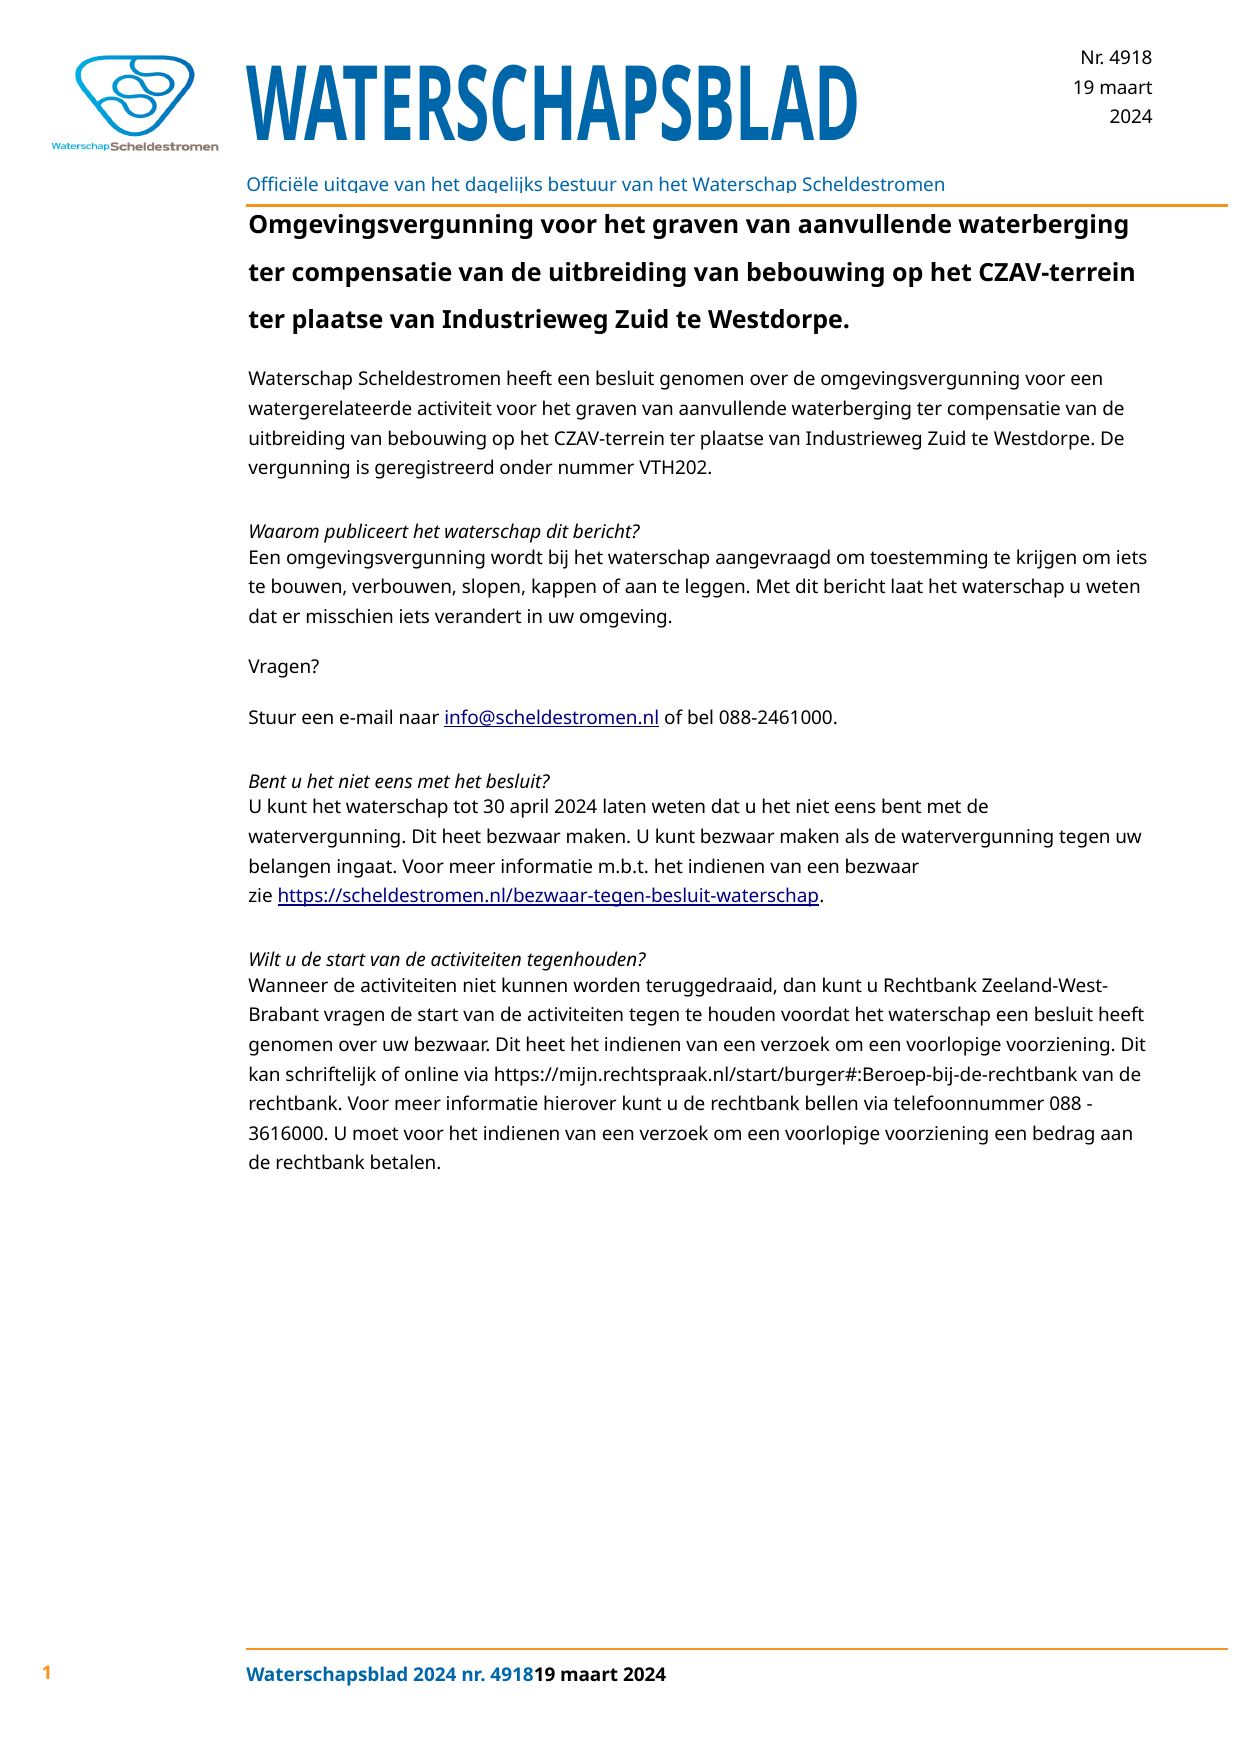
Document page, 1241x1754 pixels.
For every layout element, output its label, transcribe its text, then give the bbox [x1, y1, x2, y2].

text Waarom publiceert het waterschap dit bericht? [248, 518, 1152, 544]
text Wilt u de start van de activiteiten tegenhouden? [248, 946, 1152, 972]
text U kunt het waterschap tot 30 april 2024 laten weten dat u het niet eens bent met de watervergunning. Dit heet bezwaar maken. U kunt bezwaar maken als de watervergunning tegen uw belangen ingaat. Voor meer informatie m.b.t. het indienen van een bezwaar zie https://scheldestromen.nl/bezwaar-tegen-besluit-waterschap. [248, 794, 1152, 908]
text Wanneer de activiteiten niet kunnen worden teruggedraaid, dan kunt u Rechtbank Zeeland-West-Brabant vragen de start van de activiteiten tegen te houden voordat het waterschap een besluit heeft genomen over uw bezwaar. Dit heet het indienen van een verzoek om een voorlopige voorziening. Dit kan schriftelijk of online via https://mijn.rechtspraak.nl/start/burger#:Beroep-bij-de-rechtbank van de rechtbank. Voor meer informatie hierover kunt u de rechtbank bellen via telefoonnummer 088 - 3616000. U moet voor het indienen van een verzoek om een voorlopige voorziening een bedrag aan de rechtbank betalen. [248, 972, 1152, 1175]
text Stuur een e-mail naar info@scheldestromen.nl of bel 088-2461000. [248, 704, 1152, 730]
text Waterschap Scheldestromen heeft een besluit genomen over de omgevingsvergunning voor een watergerelateerde activiteit voor het graven van aanvullende waterberging ter compensatie van de uitbreiding van bebouwing op het CZAV-terrein ter plaatse van Industrieweg Zuid te Westdorpe. De vergunning is geregistreerd onder nummer VTH202. [248, 366, 1152, 480]
picture [41, 47, 231, 172]
text Een omgevingsvergunning wordt bij het waterschap aangevraagd om toestemming te krijgen om iets te bouwen, verbouwen, slopen, kappen of aan te leggen. Met dit bericht laat het waterschap u weten dat er misschien iets verandert in uw omgeving. [248, 544, 1152, 629]
text Bent u het niet eens met het besluit? [248, 768, 1152, 794]
text Omgevingsvergunning voor het graven van aanvullende waterberging ter compensatie van de uitbreiding van bebouwing op het CZAV-terrein ter plaatse van Industrieweg Zuid te Westdorpe. [248, 207, 1152, 336]
text Vragen? [248, 653, 1152, 679]
